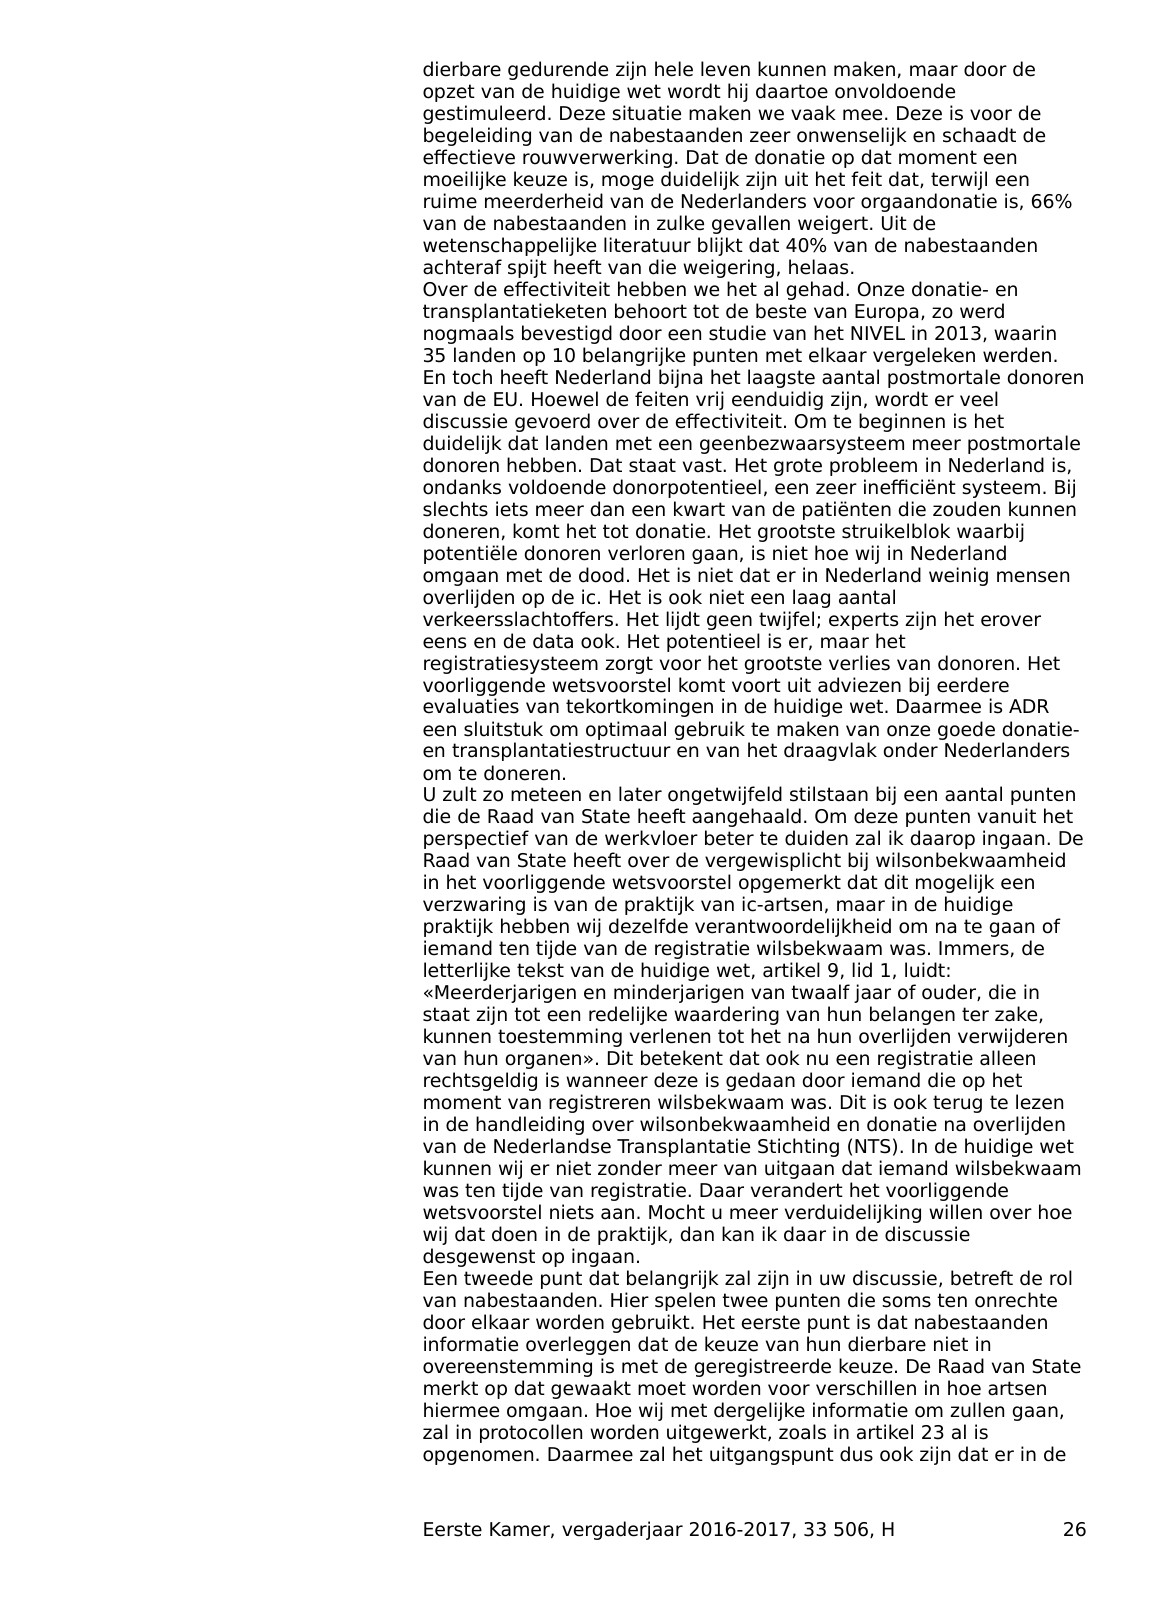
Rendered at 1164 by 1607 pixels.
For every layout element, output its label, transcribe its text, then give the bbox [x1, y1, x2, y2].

text U zult zo meteen en later ongetwijfeld stilstaan bij een aantal punten die de Raad van State heeft aangehaald. Om deze punten vanuit het perspectief van de werkvloer beter te duiden zal ik daarop ingaan. De Raad van State heeft over de vergewisplicht bij wilsonbekwaamheid in het voorliggende wetsvoorstel opgemerkt dat dit mogelijk een verzwaring is van de praktijk van ic-artsen, maar in de huidige praktijk hebben wij dezelfde verantwoordelijkheid om na te gaan of iemand ten tijde van de registratie wilsbekwaam was. Immers, de letterlijke tekst van de huidige wet, artikel 9, lid 1, luidt: «Meerderjarigen en minderjarigen van twaalf jaar of ouder, die in staat zijn tot een redelijke waardering van hun belangen ter zake, kunnen toestemming verlenen tot het na hun overlijden verwijderen van hun organen». Dit betekent dat ook nu een registratie alleen rechtsgeldig is wanneer deze is gedaan door iemand die op het moment van registreren wilsbekwaam was. Dit is ook terug te lezen in de handleiding over wilsonbekwaamheid en donatie na overlijden van de Nederlandse Transplantatie Stichting (NTS). In de huidige wet kunnen wij er niet zonder meer van uitgaan dat iemand wilsbekwaam was ten tijde van registratie. Daar verandert het voorliggende wetsvoorstel niets aan. Mocht u meer verduidelijking willen over hoe wij dat doen in de praktijk, dan kan ik daar in de discussie desgewenst op ingaan. [422, 784, 1087, 1268]
text Een tweede punt dat belangrijk zal zijn in uw discussie, betreft de rol van nabestaanden. Hier spelen twee punten die soms ten onrechte door elkaar worden gebruikt. Het eerste punt is dat nabestaanden informatie overleggen dat de keuze van hun dierbare niet in overeenstemming is met de geregistreerde keuze. De Raad van State merkt op dat gewaakt moet worden voor verschillen in hoe artsen hiermee omgaan. Hoe wij met dergelijke informatie om zullen gaan, zal in protocollen worden uitgewerkt, zoals in artikel 23 al is opgenomen. Daarmee zal het uitgangspunt dus ook zijn dat er in de [422, 1268, 1087, 1466]
text dierbare gedurende zijn hele leven kunnen maken, maar door de opzet van de huidige wet wordt hij daartoe onvoldoende gestimuleerd. Deze situatie maken we vaak mee. Deze is voor de begeleiding van de nabestaanden zeer onwenselijk en schaadt de effectieve rouwverwerking. Dat de donatie op dat moment een moeilijke keuze is, moge duidelijk zijn uit het feit dat, terwijl een ruime meerderheid van de Nederlanders voor orgaandonatie is, 66% van de nabestaanden in zulke gevallen weigert. Uit de wetenschappelijke literatuur blijkt dat 40% van de nabestaanden achteraf spijt heeft van die weigering, helaas. [422, 59, 1087, 279]
text Over de effectiviteit hebben we het al gehad. Onze donatie- en transplantatieketen behoort tot de beste van Europa, zo werd nogmaals bevestigd door een studie van het NIVEL in 2013, waarin 35 landen op 10 belangrijke punten met elkaar vergeleken werden. En toch heeft Nederland bijna het laagste aantal postmortale donoren van de EU. Hoewel de feiten vrij eenduidig zijn, wordt er veel discussie gevoerd over de effectiviteit. Om te beginnen is het duidelijk dat landen met een geenbezwaarsysteem meer postmortale donoren hebben. Dat staat vast. Het grote probleem in Nederland is, ondanks voldoende donorpotentieel, een zeer inefficiënt systeem. Bij slechts iets meer dan een kwart van de patiënten die zouden kunnen doneren, komt het tot donatie. Het grootste struikelblok waarbij potentiële donoren verloren gaan, is niet hoe wij in Nederland omgaan met de dood. Het is niet dat er in Nederland weinig mensen overlijden op de ic. Het is ook niet een laag aantal verkeersslachtoffers. Het lijdt geen twijfel; experts zijn het erover eens en de data ook. Het potentieel is er, maar het registratiesysteem zorgt voor het grootste verlies van donoren. Het voorliggende wetsvoorstel komt voort uit adviezen bij eerdere evaluaties van tekortkomingen in de huidige wet. Daarmee is ADR een sluitstuk om optimaal gebruik te maken van onze goede donatie- en transplantatiestructuur en van het draagvlak onder Nederlanders om te doneren. [422, 279, 1087, 784]
